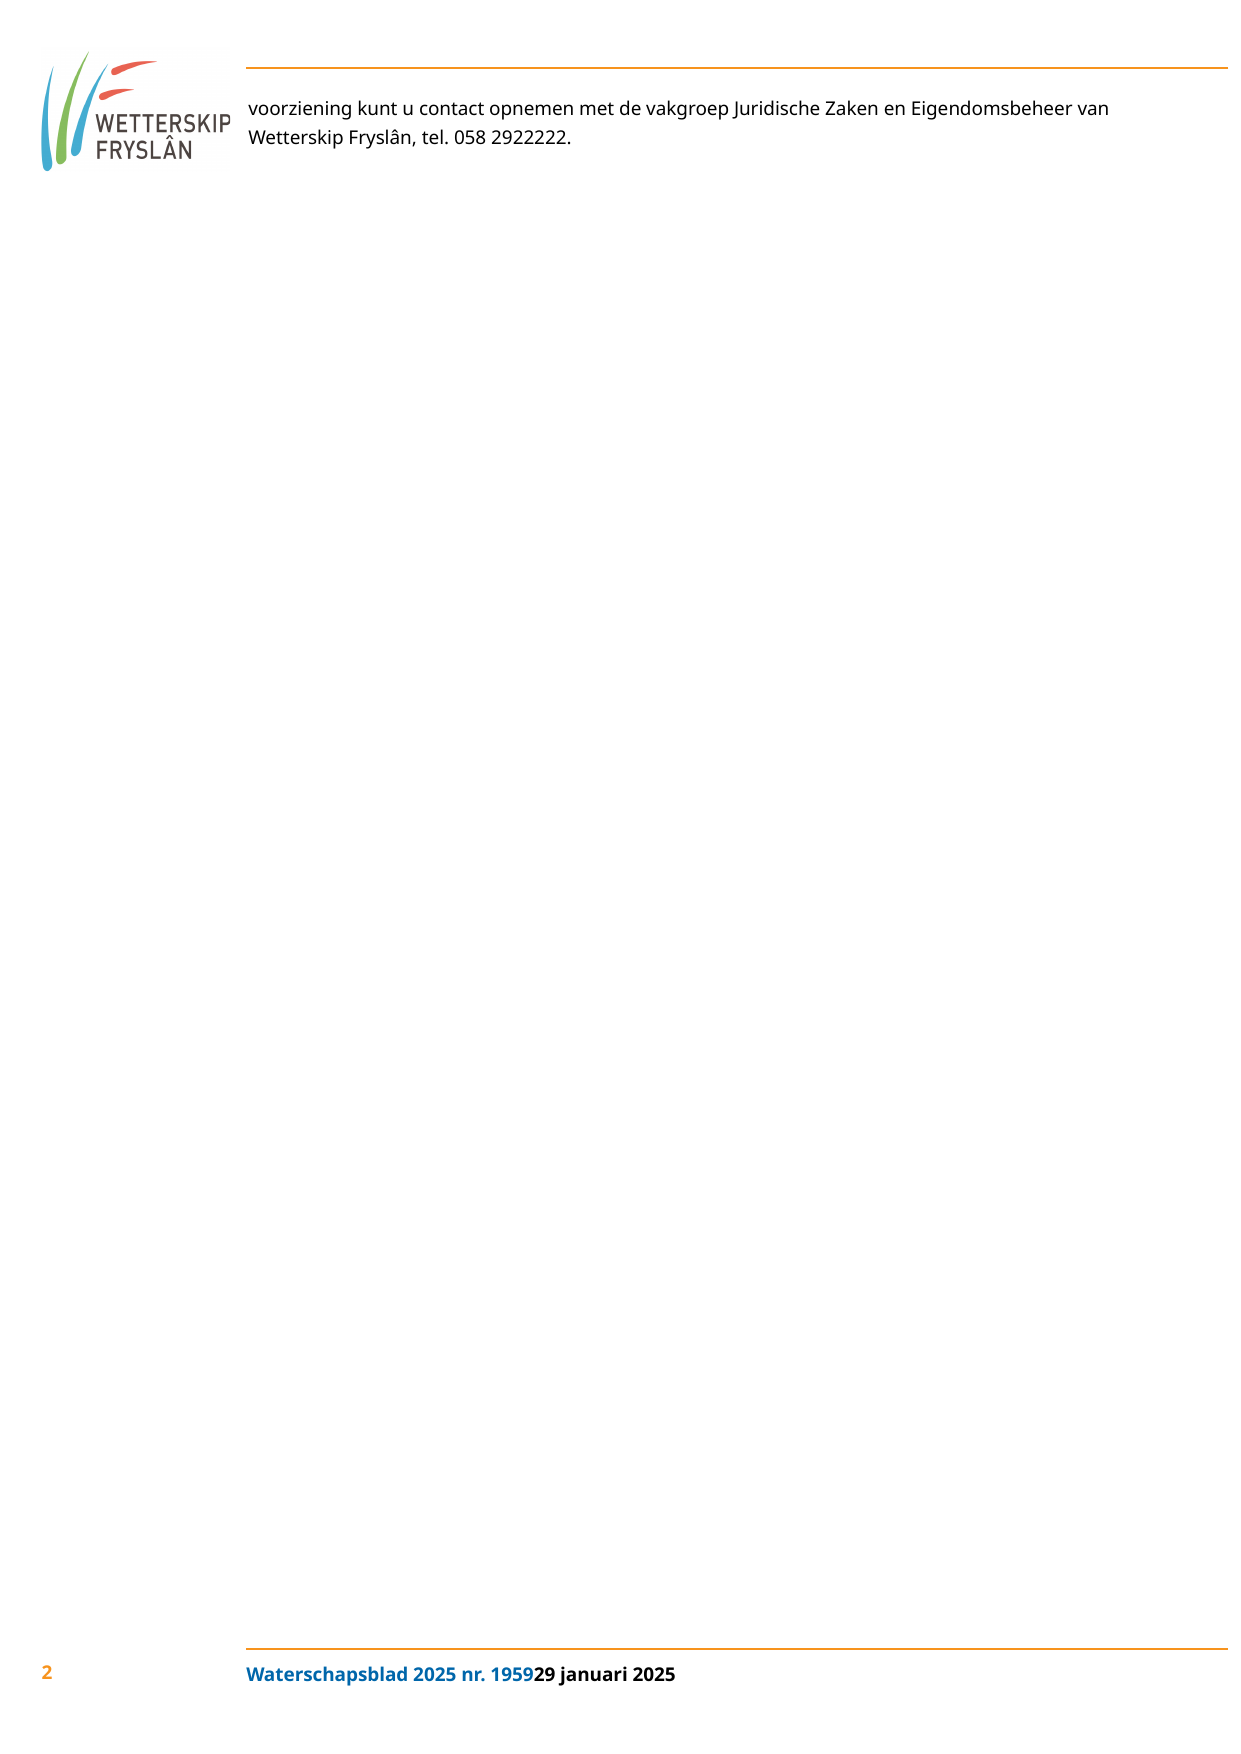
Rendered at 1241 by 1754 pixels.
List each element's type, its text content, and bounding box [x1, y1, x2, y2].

picture [41, 47, 231, 172]
text voorziening kunt u contact opnemen met de vakgroep Juridische Zaken en Eigendomsbeheer van Wetterskip Fryslân, tel. 058 2922222. [248, 95, 1152, 150]
